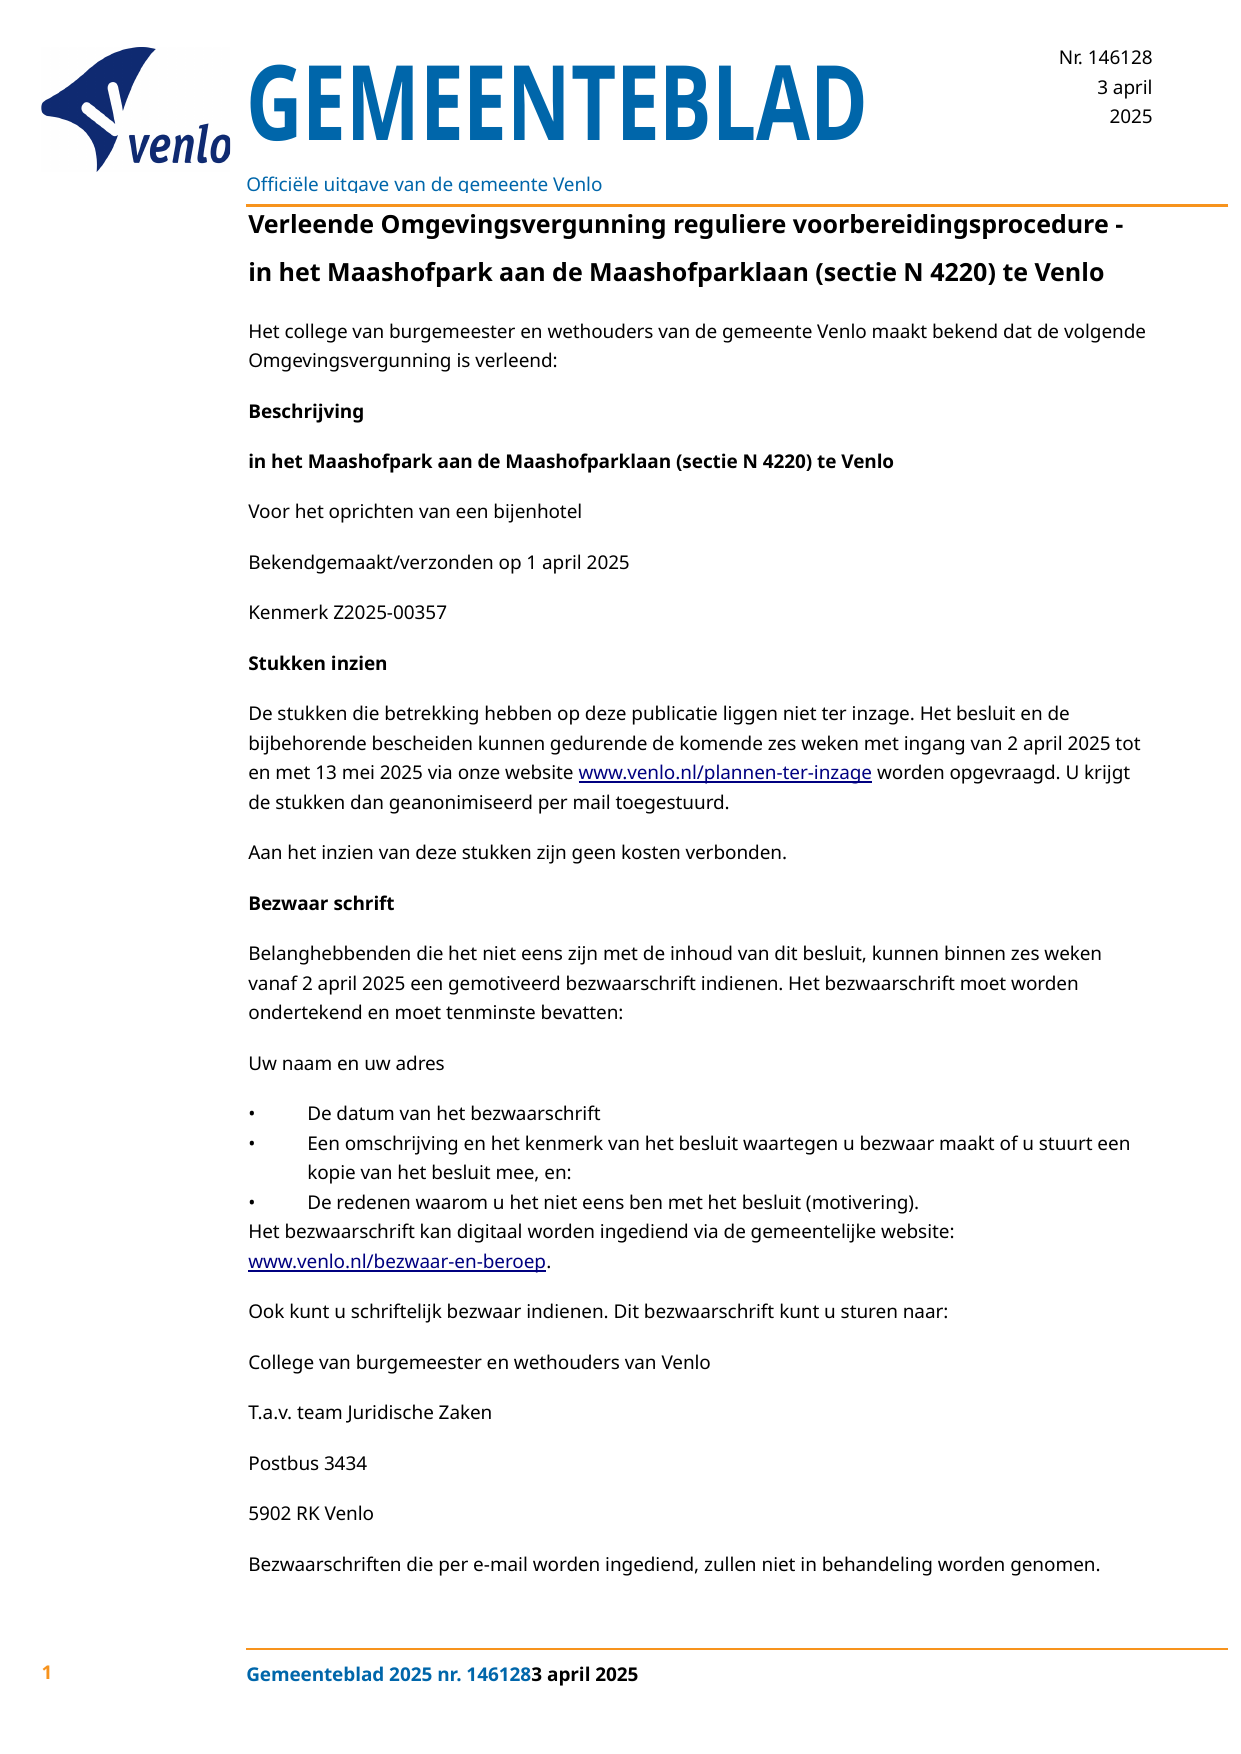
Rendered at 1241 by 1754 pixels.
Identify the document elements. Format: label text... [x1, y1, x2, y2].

text Het college van burgemeester en wethouders van de gemeente Venlo maakt bekend dat de volgende Omgevingsvergunning is verleend: [248, 318, 1152, 373]
text Verleende Omgevingsvergunning reguliere voorbereidingsprocedure - in het Maashofpark aan de Maashofparklaan (sectie N 4220) te Venlo [248, 207, 1152, 288]
text Bekendgemaakt/verzonden op 1 april 2025 [248, 549, 1152, 575]
list Een omschrijving en het kenmerk van het besluit waartegen u bezwaar maakt of u stuurt een kopie van het besluit mee, en: [248, 1130, 1152, 1185]
text Kenmerk Z2025-00357 [248, 599, 1152, 625]
text College van burgemeester en wethouders van Venlo [248, 1349, 1152, 1375]
text Ook kunt u schriftelijk bezwaar indienen. Dit bezwaarschrift kunt u sturen naar: [248, 1299, 1152, 1324]
text Bezwaarschriften die per e-mail worden ingediend, zullen niet in behandeling worden genomen. [248, 1551, 1152, 1577]
picture [41, 47, 231, 172]
text Beschrijving [248, 398, 1152, 424]
text De stukken die betrekking hebben op deze publicatie liggen niet ter inzage. Het besluit en de bijbehorende bescheiden kunnen gedurende de komende zes weken met ingang van 2 april 2025 tot en met 13 mei 2025 via onze website www.venlo.nl/plannen-ter-inzage worden opgevraagd. U krijgt de stukken dan geanonimiseerd per mail toegestuurd. [248, 700, 1152, 815]
text Uw naam en uw adres [248, 1050, 1152, 1076]
text Het bezwaarschrift kan digitaal worden ingediend via de gemeentelijke website: www.venlo.nl/bezwaar-en-beroep. [248, 1219, 1152, 1274]
text Aan het inzien van deze stukken zijn geen kosten verbonden. [248, 839, 1152, 865]
text Bezwaar schrift [248, 890, 1152, 916]
list De datum van het bezwaarschrift [248, 1100, 1152, 1126]
text 5902 RK Venlo [248, 1500, 1152, 1526]
text Belanghebbenden die het niet eens zijn met de inhoud van dit besluit, kunnen binnen zes weken vanaf 2 april 2025 een gemotiveerd bezwaarschrift indienen. Het bezwaarschrift moet worden ondertekend en moet tenminste bevatten: [248, 940, 1152, 1025]
list De redenen waarom u het niet eens ben met het besluit (motivering). [248, 1189, 1152, 1215]
text in het Maashofpark aan de Maashofparklaan (sectie N 4220) te Venlo [248, 448, 1152, 474]
text Stukken inzien [248, 650, 1152, 676]
text Postbus 3434 [248, 1450, 1152, 1476]
text T.a.v. team Juridische Zaken [248, 1399, 1152, 1425]
text Voor het oprichten van een bijenhotel [248, 499, 1152, 524]
